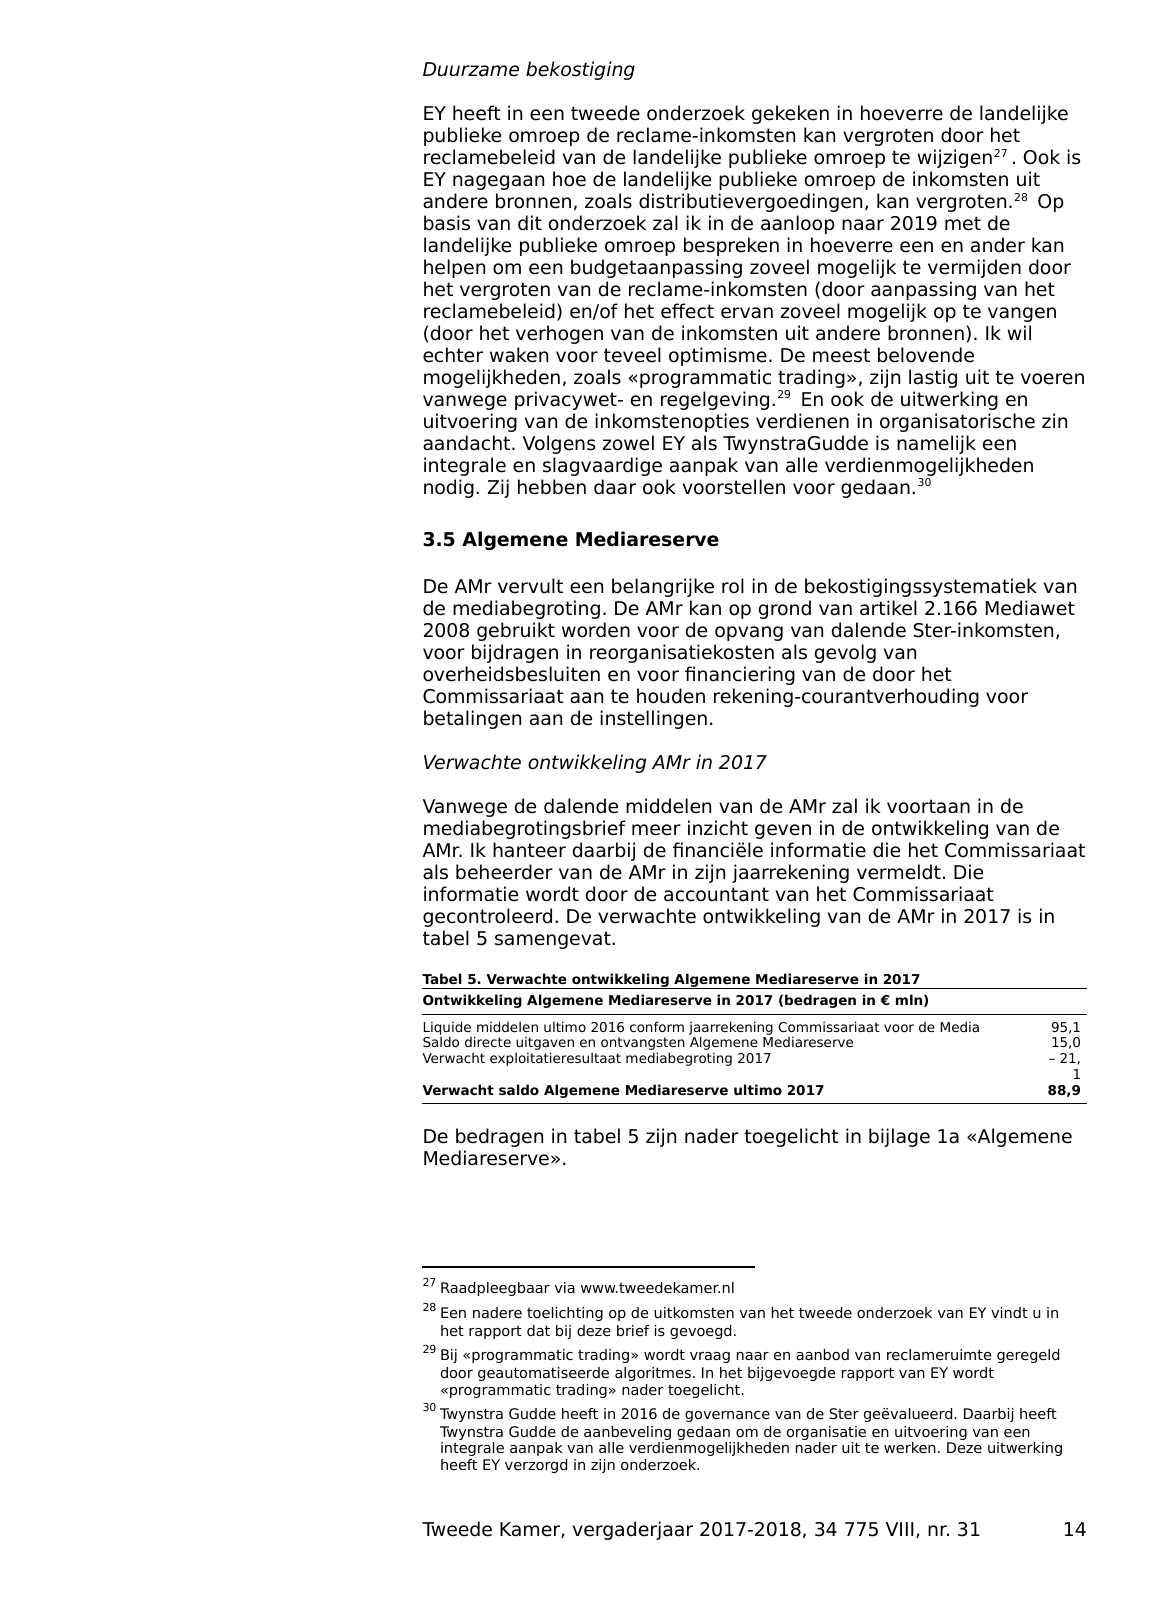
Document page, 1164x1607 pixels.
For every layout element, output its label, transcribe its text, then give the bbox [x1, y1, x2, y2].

table_cell 88,9 [1037, 1082, 1087, 1103]
subtitle 3.5 Algemene Mediareserve [422, 529, 1087, 551]
table_cell Verwacht exploitatieresultaat mediabegroting 2017 [422, 1051, 1037, 1082]
table_cell [1037, 989, 1087, 1014]
text Een nadere toelichting op de uitkomsten van het tweede onderzoek van EY vindt u in het rapport dat bij deze brief is gevoegd. [422, 1301, 1087, 1340]
table_header Tabel 5. Verwachte ontwikkeling Algemene Mediareserve in 2017 [422, 972, 1087, 987]
text Twynstra Gudde heeft in 2016 de governance van de Ster geëvalueerd. Daarbij heeft Twynstra Gudde de aanbeveling gedaan om de organisatie en uitvoering van een integrale aanpak van alle verdienmogelijkheden nader uit te werken. Deze uitwerking heeft EY verzorgd in zijn onderzoek. [422, 1402, 1087, 1474]
table_cell 15,0 [1037, 1035, 1087, 1051]
text Raadpleegbaar via www.tweedekamer.nl [422, 1276, 1087, 1298]
text Bij «programmatic trading» wordt vraag naar en aanbod van reclameruimte geregeld door geautomatiseerde algoritmes. In het bijgevoegde rapport van EY wordt «programmatic trading» nader toegelicht. [422, 1343, 1087, 1399]
text De bedragen in tabel 5 zijn nader toegelicht in bijlage 1a «Algemene Mediareserve». [422, 1126, 1087, 1170]
subtitle Verwachte ontwikkeling AMr in 2017 [422, 752, 1087, 774]
subtitle Duurzame bekostiging [422, 59, 1087, 81]
table_cell Saldo directe uitgaven en ontvangsten Algemene Mediareserve [422, 1035, 1037, 1051]
table_cell Verwacht saldo Algemene Mediareserve ultimo 2017 [422, 1082, 1037, 1103]
text De AMr vervult een belangrijke rol in de bekostigingssystematiek van de mediabegroting. De AMr kan op grond van artikel 2.166 Mediawet 2008 gebruikt worden voor de opvang van dalende Ster-inkomsten, voor bijdragen in reorganisatiekosten als gevolg van overheidsbesluiten en voor financiering van de door het Commissariaat aan te houden rekening-courantverhouding voor betalingen aan de instellingen. [422, 576, 1087, 730]
table_cell – 21,1 [1037, 1051, 1087, 1082]
text Vanwege de dalende middelen van de AMr zal ik voortaan in de mediabegrotingsbrief meer inzicht geven in de ontwikkeling van de AMr. Ik hanteer daarbij de financiële informatie die het Commissariaat als beheerder van de AMr in zijn jaarrekening vermeldt. Die informatie wordt door de accountant van het Commissariaat gecontroleerd. De verwachte ontwikkeling van de AMr in 2017 is in tabel 5 samengevat. [422, 796, 1087, 950]
table_cell 95,1 [1037, 1015, 1087, 1035]
text EY heeft in een tweede onderzoek gekeken in hoeverre de landelijke publieke omroep de reclame-inkomsten kan vergroten door het reclamebeleid van de landelijke publieke omroep te wijzigen. Ook is EY nagegaan hoe de landelijke publieke omroep de inkomsten uit andere bronnen, zoals distributievergoedingen, kan vergroten. Op basis van dit onderzoek zal ik in de aanloop naar 2019 met de landelijke publieke omroep bespreken in hoeverre een en ander kan helpen om een budgetaanpassing zoveel mogelijk te vermijden door het vergroten van de reclame-inkomsten (door aanpassing van het reclamebeleid) en/of het effect ervan zoveel mogelijk op te vangen (door het verhogen van de inkomsten uit andere bronnen). Ik wil echter waken voor teveel optimisme. De meest belovende mogelijkheden, zoals «programmatic trading», zijn lastig uit te voeren vanwege privacywet- en regelgeving. En ook de uitwerking en uitvoering van de inkomstenopties verdienen in organisatorische zin aandacht. Volgens zowel EY als TwynstraGudde is namelijk een integrale en slagvaardige aanpak van alle verdienmogelijkheden nodig. Zij hebben daar ook voorstellen voor gedaan. [422, 103, 1087, 499]
table_cell Liquide middelen ultimo 2016 conform jaarrekening Commissariaat voor de Media [422, 1015, 1037, 1035]
table_cell Ontwikkeling Algemene Mediareserve in 2017 (bedragen in € mln) [422, 989, 1037, 1014]
